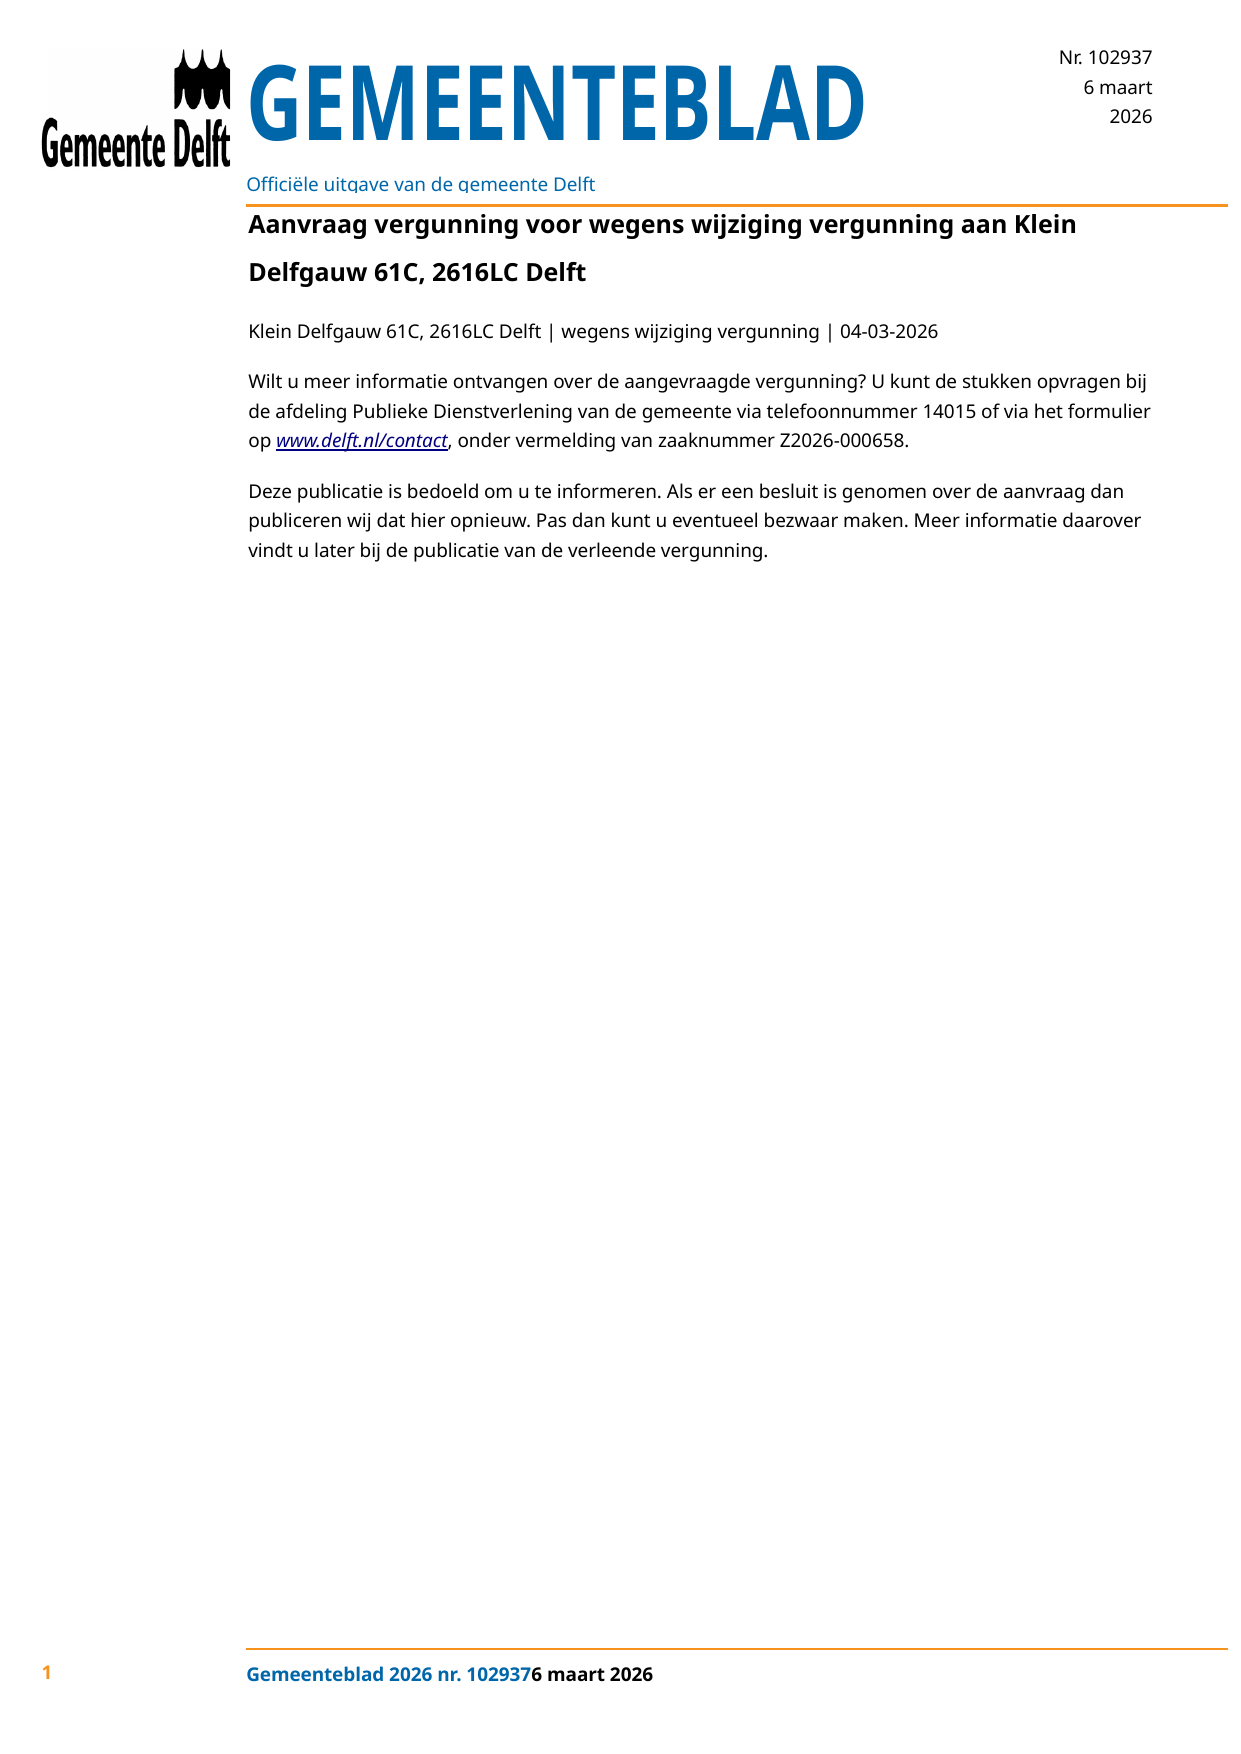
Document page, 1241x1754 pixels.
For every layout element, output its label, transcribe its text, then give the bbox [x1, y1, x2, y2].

text Klein Delfgauw 61C, 2616LC Delft | wegens wijziging vergunning | 04-03-2026 [248, 318, 1152, 344]
text Aanvraag vergunning voor wegens wijziging vergunning aan Klein Delfgauw 61C, 2616LC Delft [248, 207, 1152, 288]
text Deze publicatie is bedoeld om u te informeren. Als er een besluit is genomen over de aanvraag dan publiceren wij dat hier opnieuw. Pas dan kunt u eventueel bezwaar maken. Meer informatie daarover vindt u later bij de publicatie van de verleende vergunning. [248, 478, 1152, 563]
text Wilt u meer informatie ontvangen over de aangevraagde vergunning? U kunt de stukken opvragen bij de afdeling Publieke Dienstverlening van de gemeente via telefoonnummer 14015 of via het formulier op www.delft.nl/contact, onder vermelding van zaaknummer Z2026-000658. [248, 368, 1152, 453]
picture [41, 47, 231, 172]
